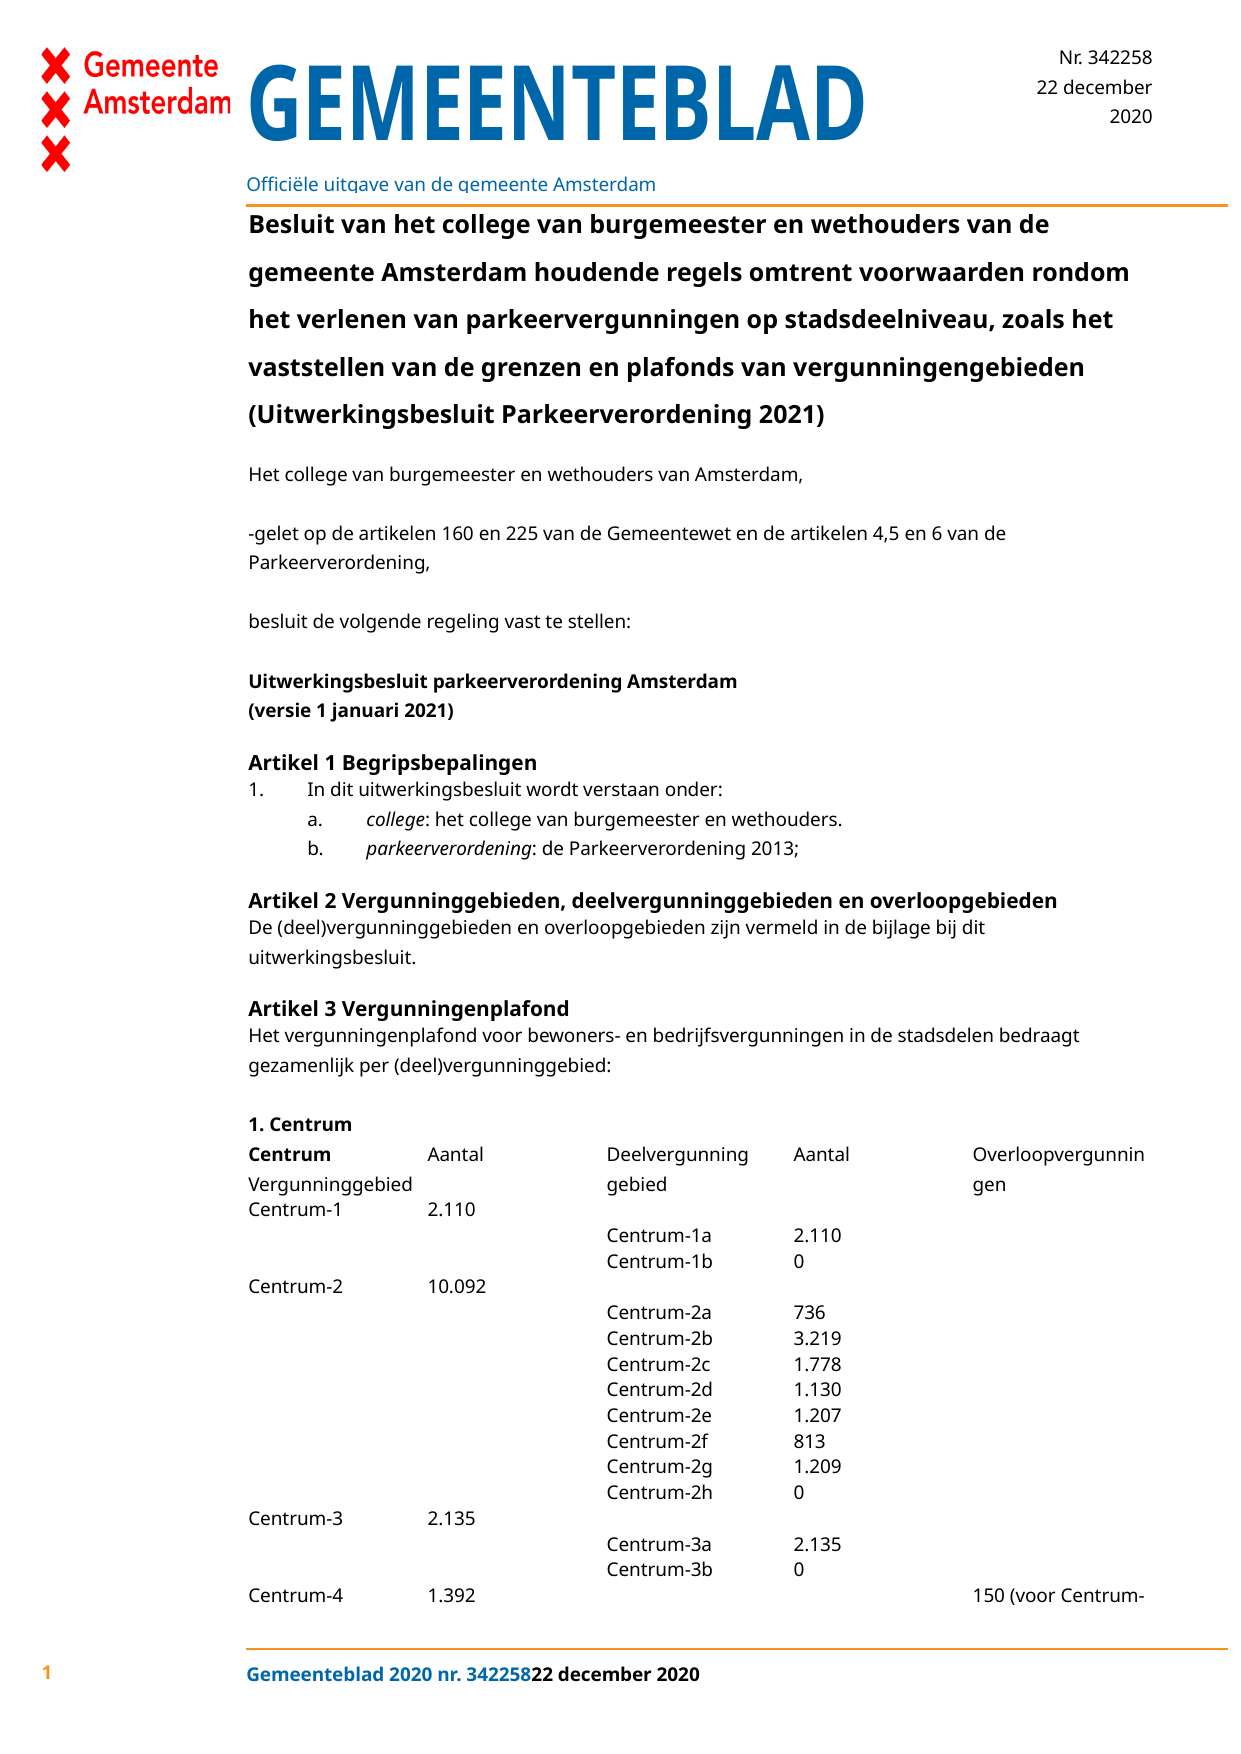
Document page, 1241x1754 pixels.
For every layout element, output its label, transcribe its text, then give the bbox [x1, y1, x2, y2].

table_cell Centrum-3 [248, 1505, 427, 1531]
table_cell [973, 1274, 1152, 1299]
table_cell [793, 1583, 972, 1608]
table_cell Centrum-3b [606, 1557, 793, 1582]
table_cell 0 [793, 1248, 972, 1274]
text -gelet op de artikelen 160 en 225 van de Gemeentewet en de artikelen 4,5 en 6 van de Parkeerverordening, [248, 520, 1152, 575]
table_cell [973, 1351, 1152, 1377]
table_cell Centrum-1 [248, 1196, 427, 1222]
text (versie 1 januari 2021) [248, 697, 1152, 723]
table_cell [973, 1557, 1152, 1582]
table_cell [973, 1428, 1152, 1454]
table_cell Centrum-2e [606, 1402, 793, 1428]
table_cell 0 [793, 1480, 972, 1505]
text 1. Centrum [248, 1111, 1152, 1137]
table_cell Centrum-2g [606, 1454, 793, 1479]
table_cell [248, 1402, 427, 1428]
table_cell [973, 1480, 1152, 1505]
table_cell [427, 1402, 606, 1428]
table_cell [427, 1248, 606, 1274]
table_cell [427, 1428, 606, 1454]
table_cell Centrum-2h [606, 1480, 793, 1505]
table_cell 1.130 [793, 1377, 972, 1402]
table_header Aantal [793, 1141, 972, 1196]
table_cell [606, 1196, 793, 1222]
table_cell [973, 1454, 1152, 1479]
table_cell 1.392 [427, 1583, 606, 1608]
table_cell [606, 1505, 793, 1531]
table_cell 10.092 [427, 1274, 606, 1299]
table_cell [427, 1480, 606, 1505]
table_cell 1.778 [793, 1351, 972, 1377]
text De (deel)vergunninggebieden en overloopgebieden zijn vermeld in de bijlage bij dit uitwerkingsbesluit. [248, 914, 1152, 969]
table_cell [248, 1248, 427, 1274]
table_cell [427, 1454, 606, 1479]
table_cell 150 (voor Centrum- [973, 1583, 1152, 1608]
table_cell Centrum-2b [606, 1325, 793, 1351]
text Besluit van het college van burgemeester en wethouders van de gemeente Amsterdam houdende regels omtrent voorwaarden rondom het verlenen van parkeervergunningen op stadsdeelniveau, zoals het vaststellen van de grenzen en plafonds van vergunningengebieden (Uitwerkingsbesluit Parkeerverordening 2021) [248, 207, 1152, 431]
table_cell [606, 1583, 793, 1608]
table_cell [248, 1557, 427, 1582]
table_cell [427, 1531, 606, 1557]
text Artikel 1 Begripsbepalingen [248, 748, 1152, 776]
text Artikel 3 Vergunningenplafond [248, 994, 1152, 1023]
table_cell [248, 1351, 427, 1377]
table_cell 2.135 [427, 1505, 606, 1531]
table_cell [793, 1274, 972, 1299]
text Het college van burgemeester en wethouders van Amsterdam, [248, 461, 1152, 486]
table_header Deelvergunning gebied [606, 1141, 793, 1196]
table_cell [427, 1377, 606, 1402]
table_cell 2.135 [793, 1531, 972, 1557]
table_cell 3.219 [793, 1325, 972, 1351]
table_cell [427, 1557, 606, 1582]
text Uitwerkingsbesluit parkeerverordening Amsterdam [248, 668, 1152, 693]
table_cell [248, 1377, 427, 1402]
table_cell [973, 1402, 1152, 1428]
table_cell 0 [793, 1557, 972, 1582]
table_cell [973, 1531, 1152, 1557]
table_cell [248, 1428, 427, 1454]
table_cell [248, 1325, 427, 1351]
table_cell [793, 1196, 972, 1222]
table_cell [248, 1299, 427, 1325]
table_cell Centrum-4 [248, 1583, 427, 1608]
table_cell [248, 1480, 427, 1505]
table_cell Centrum-2f [606, 1428, 793, 1454]
list parkeerverordening: de Parkeerverordening 2013; [307, 835, 1152, 861]
table_header Centrum Vergunninggebied [248, 1141, 427, 1196]
table_cell 2.110 [427, 1196, 606, 1222]
table_cell [973, 1325, 1152, 1351]
table_cell [427, 1351, 606, 1377]
text Het vergunningenplafond voor bewoners- en bedrijfsvergunningen in de stadsdelen bedraagt gezamenlijk per (deel)vergunninggebied: [248, 1023, 1152, 1078]
table_cell [973, 1222, 1152, 1248]
table_cell Centrum-1b [606, 1248, 793, 1274]
table_cell Centrum-1a [606, 1222, 793, 1248]
table_cell [427, 1222, 606, 1248]
list In dit uitwerkingsbesluit wordt verstaan onder: [248, 776, 1152, 802]
text Artikel 2 Vergunninggebieden, deelvergunninggebieden en overloopgebieden [248, 886, 1152, 914]
table_cell 2.110 [793, 1222, 972, 1248]
table_cell 736 [793, 1299, 972, 1325]
table_cell Centrum-2 [248, 1274, 427, 1299]
table_cell [973, 1299, 1152, 1325]
table_cell Centrum-2a [606, 1299, 793, 1325]
table_cell [973, 1196, 1152, 1222]
table_cell Centrum-3a [606, 1531, 793, 1557]
table_cell Centrum-2d [606, 1377, 793, 1402]
table_cell [606, 1274, 793, 1299]
table_cell [248, 1222, 427, 1248]
table_cell [973, 1377, 1152, 1402]
table_header Aantal [427, 1141, 606, 1196]
table_cell [248, 1531, 427, 1557]
table_cell 1.207 [793, 1402, 972, 1428]
list college: het college van burgemeester en wethouders. [307, 806, 1152, 832]
table_cell [973, 1248, 1152, 1274]
table_cell [248, 1454, 427, 1479]
text besluit de volgende regeling vast te stellen: [248, 609, 1152, 634]
table_cell [973, 1505, 1152, 1531]
table_cell 1.209 [793, 1454, 972, 1479]
table_cell 813 [793, 1428, 972, 1454]
table_cell [427, 1325, 606, 1351]
picture [41, 47, 231, 172]
table_cell [427, 1299, 606, 1325]
table_header Overloopvergunningen [973, 1141, 1152, 1196]
table_cell Centrum-2c [606, 1351, 793, 1377]
table_cell [793, 1505, 972, 1531]
